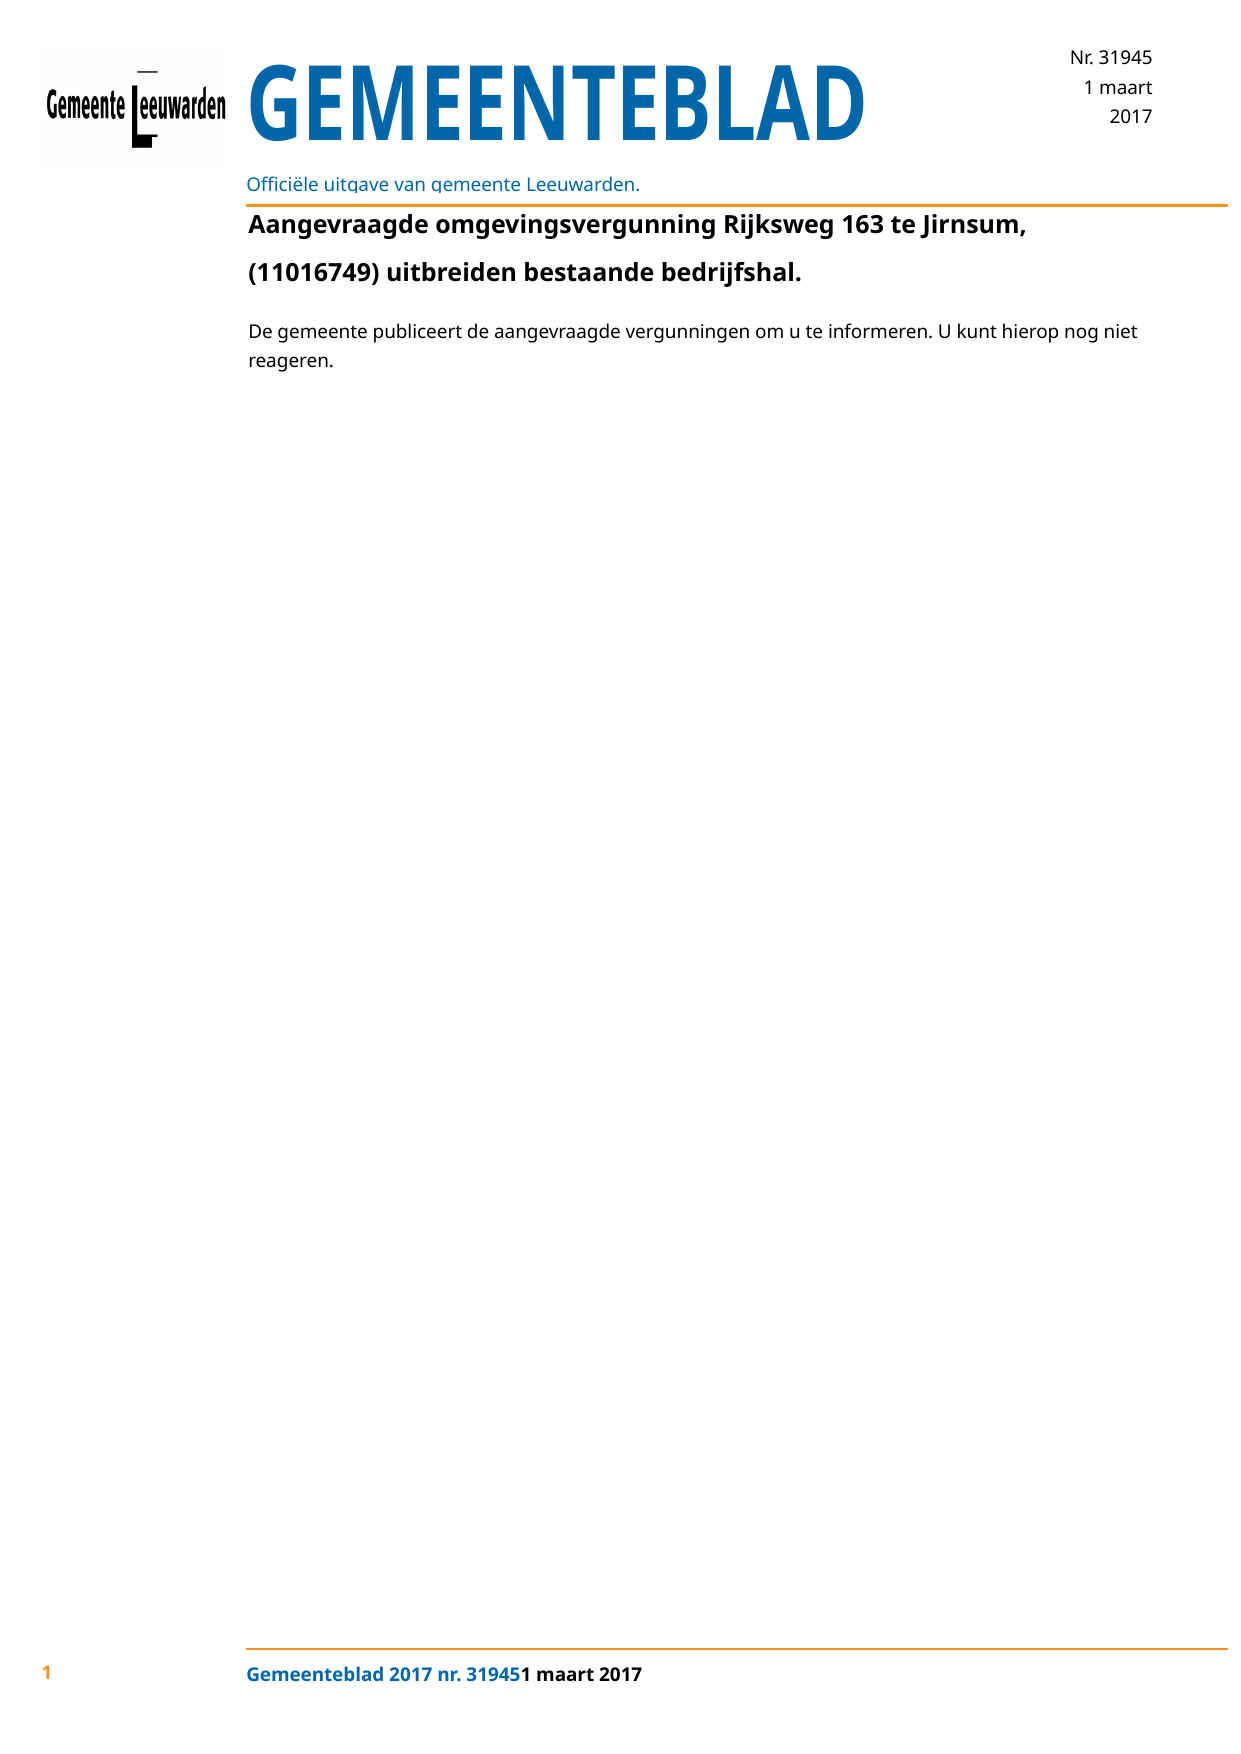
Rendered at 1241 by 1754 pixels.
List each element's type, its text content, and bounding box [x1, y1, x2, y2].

text Aangevraagde omgevingsvergunning Rijksweg 163 te Jirnsum, (11016749) uitbreiden bestaande bedrijfshal. [248, 207, 1152, 288]
picture [41, 47, 231, 172]
text De gemeente publiceert de aangevraagde vergunningen om u te informeren. U kunt hierop nog niet reageren. [248, 318, 1152, 373]
